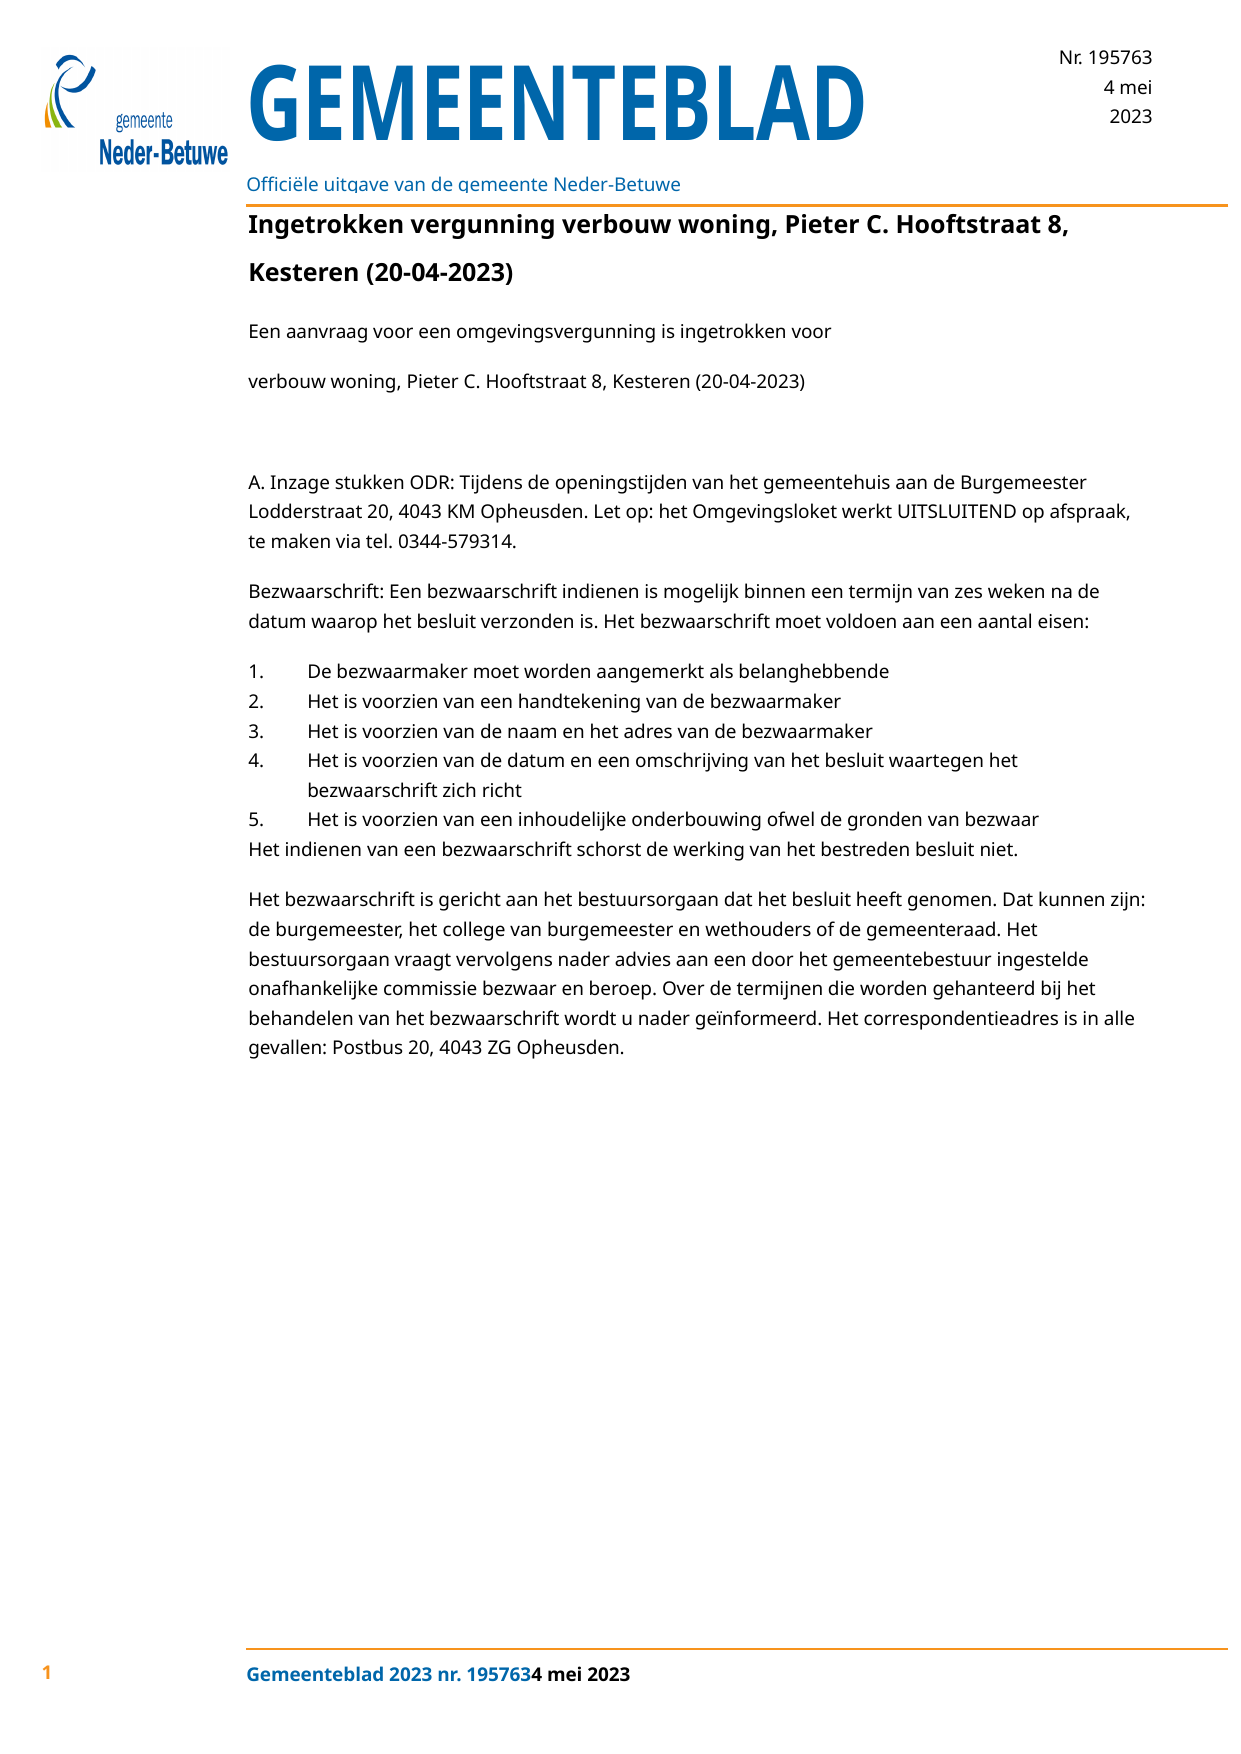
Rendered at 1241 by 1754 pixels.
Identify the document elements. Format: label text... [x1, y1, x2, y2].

text Ingetrokken vergunning verbouw woning, Pieter C. Hooftstraat 8, Kesteren (20-04-2023) [248, 207, 1152, 288]
text Bezwaarschrift: Een bezwaarschrift indienen is mogelijk binnen een termijn van zes weken na de datum waarop het besluit verzonden is. Het bezwaarschrift moet voldoen aan een aantal eisen: [248, 579, 1152, 634]
picture [41, 47, 231, 172]
list De bezwaarmaker moet worden aangemerkt als belanghebbende [248, 659, 1152, 684]
text Het bezwaarschrift is gericht aan het bestuursorgaan dat het besluit heeft genomen. Dat kunnen zijn: de burgemeester, het college van burgemeester en wethouders of de gemeenteraad. Het bestuursorgaan vraagt vervolgens nader advies aan een door het gemeentebestuur ingestelde onafhankelijke commissie bezwaar en beroep. Over de termijnen die worden gehanteerd bij het behandelen van het bezwaarschrift wordt u nader geïnformeerd. Het correspondentieadres is in alle gevallen: Postbus 20, 4043 ZG Opheusden. [248, 887, 1152, 1060]
list Het is voorzien van de naam en het adres van de bezwaarmaker [248, 718, 1152, 744]
list Het is voorzien van een inhoudelijke onderbouwing ofwel de gronden van bezwaar [248, 807, 1152, 832]
text Een aanvraag voor een omgevingsvergunning is ingetrokken voor [248, 318, 1152, 344]
list Het is voorzien van een handtekening van de bezwaarmaker [248, 688, 1152, 714]
list Het is voorzien van de datum en een omschrijving van het besluit waartegen het bezwaarschrift zich richt [248, 747, 1152, 803]
text verbouw woning, Pieter C. Hooftstraat 8, Kesteren (20-04-2023) [248, 368, 1152, 394]
text Het indienen van een bezwaarschrift schorst de werking van het bestreden besluit niet. [248, 836, 1152, 862]
text A. Inzage stukken ODR: Tijdens de openingstijden van het gemeentehuis aan de Burgemeester Lodderstraat 20, 4043 KM Opheusden. Let op: het Omgevingsloket werkt UITSLUITEND op afspraak, te maken via tel. 0344-579314. [248, 469, 1152, 554]
